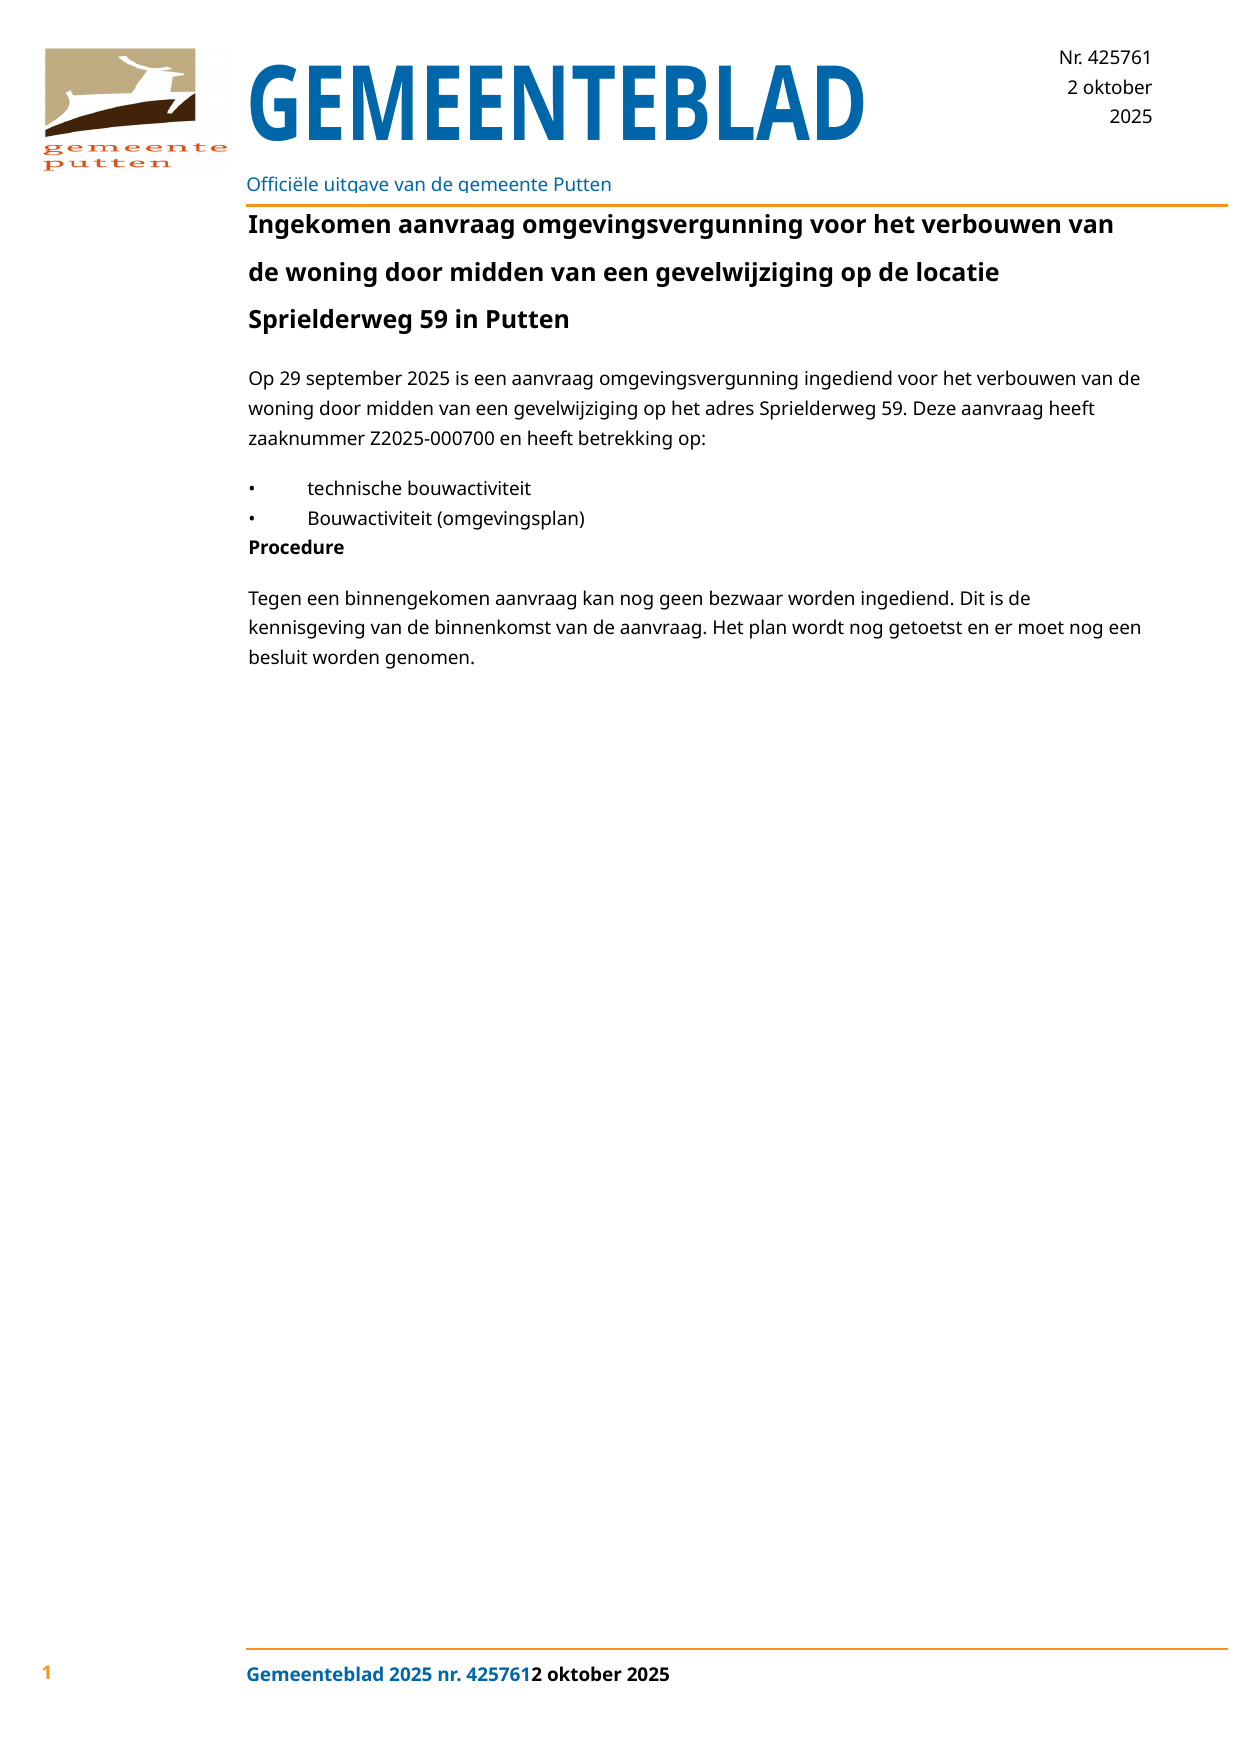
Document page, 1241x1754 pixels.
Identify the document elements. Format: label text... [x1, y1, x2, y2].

text Procedure [248, 534, 1152, 560]
text Ingekomen aanvraag omgevingsvergunning voor het verbouwen van de woning door midden van een gevelwijziging op de locatie Sprielderweg 59 in Putten [248, 207, 1152, 336]
picture [41, 47, 231, 172]
list Bouwactiviteit (omgevingsplan) [248, 505, 1152, 530]
list technische bouwactiviteit [248, 475, 1152, 501]
text Tegen een binnengekomen aanvraag kan nog geen bezwaar worden ingediend. Dit is de kennisgeving van de binnenkomst van de aanvraag. Het plan wordt nog getoetst en er moet nog een besluit worden genomen. [248, 585, 1152, 669]
text Op 29 september 2025 is een aanvraag omgevingsvergunning ingediend voor het verbouwen van de woning door midden van een gevelwijziging op het adres Sprielderweg 59. Deze aanvraag heeft zaaknummer Z2025-000700 en heeft betrekking op: [248, 366, 1152, 450]
